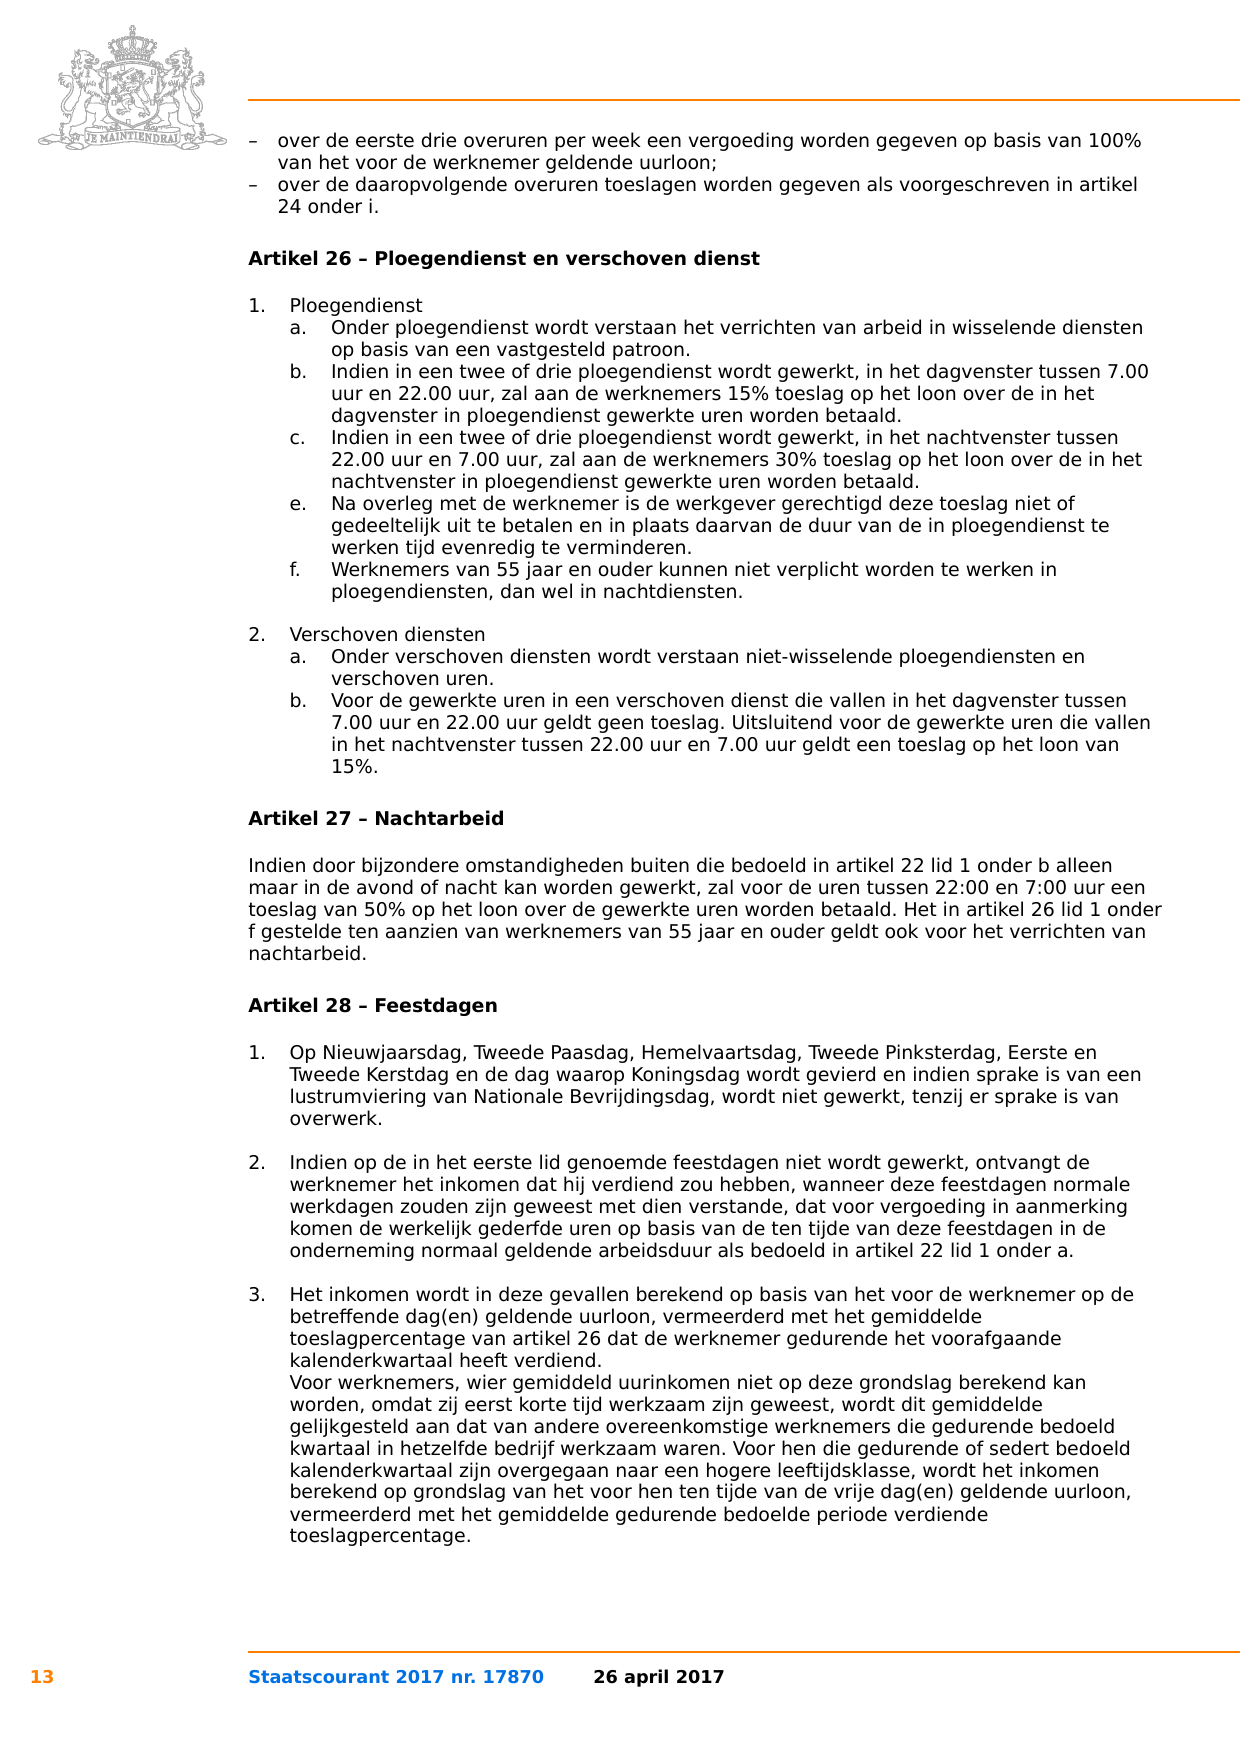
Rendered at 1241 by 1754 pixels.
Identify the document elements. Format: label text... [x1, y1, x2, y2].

text e. Na overleg met de werknemer is de werkgever gerechtigd deze toeslag niet of gedeeltelijk uit te betalen en in plaats daarvan de duur van de in ploegendienst te werken tijd evenredig te verminderen. [289, 493, 1163, 558]
text f. Werknemers van 55 jaar en ouder kunnen niet verplicht worden te werken in ploegendiensten, dan wel in nachtdiensten. [289, 558, 1163, 602]
subtitle Artikel 26 – Ploegendienst en verschoven dienst [248, 248, 1163, 270]
text Voor werknemers, wier gemiddeld uurinkomen niet op deze grondslag berekend kan worden, omdat zij eerst korte tijd werkzaam zijn geweest, wordt dit gemiddelde gelijkgesteld aan dat van andere overeenkomstige werknemers die gedurende bedoeld kwartaal in hetzelfde bedrijf werkzaam waren. Voor hen die gedurende of sedert bedoeld kalenderkwartaal zijn overgegaan naar een hogere leeftijdsklasse, wordt het inkomen berekend op grondslag van het voor hen ten tijde van de vrije dag(en) geldende uurloon, vermeerderd met het gemiddelde gedurende bedoelde periode verdiende toeslagpercentage. [289, 1372, 1163, 1547]
text 2. Verschoven diensten [248, 624, 1163, 646]
text – over de eerste drie overuren per week een vergoeding worden gegeven op basis van 100% van het voor de werknemer geldende uurloon; [248, 130, 1163, 174]
text c. Indien in een twee of drie ploegendienst wordt gewerkt, in het nachtvenster tussen 22.00 uur en 7.00 uur, zal aan de werknemers 30% toeslag op het loon over de in het nachtvenster in ploegendienst gewerkte uren worden betaald. [289, 427, 1163, 493]
text 3. Het inkomen wordt in deze gevallen berekend op basis van het voor de werknemer op de betreffende dag(en) geldende uurloon, vermeerderd met het gemiddelde toeslagpercentage van artikel 26 dat de werknemer gedurende het voorafgaande kalenderkwartaal heeft verdiend. [248, 1284, 1163, 1372]
subtitle Artikel 28 – Feestdagen [248, 995, 1163, 1017]
picture [38, 25, 227, 150]
text 2. Indien op de in het eerste lid genoemde feestdagen niet wordt gewerkt, ontvangt de werknemer het inkomen dat hij verdiend zou hebben, wanneer deze feestdagen normale werkdagen zouden zijn geweest met dien verstande, dat voor vergoeding in aanmerking komen de werkelijk gederfde uren op basis van de ten tijde van deze feestdagen in de onderneming normaal geldende arbeidsduur als bedoeld in artikel 22 lid 1 onder a. [248, 1152, 1163, 1262]
subtitle Artikel 27 – Nachtarbeid [248, 808, 1163, 830]
text 1. Op Nieuwjaarsdag, Tweede Paasdag, Hemelvaartsdag, Tweede Pinksterdag, Eerste en Tweede Kerstdag en de dag waarop Koningsdag wordt gevierd en indien sprake is van een lustrumviering van Nationale Bevrijdingsdag, wordt niet gewerkt, tenzij er sprake is van overwerk. [248, 1042, 1163, 1130]
text a. Onder ploegendienst wordt verstaan het verrichten van arbeid in wisselende diensten op basis van een vastgesteld patroon. [289, 317, 1163, 361]
text b. Indien in een twee of drie ploegendienst wordt gewerkt, in het dagvenster tussen 7.00 uur en 22.00 uur, zal aan de werknemers 15% toeslag op het loon over de in het dagvenster in ploegendienst gewerkte uren worden betaald. [289, 361, 1163, 427]
text – over de daaropvolgende overuren toeslagen worden gegeven als voorgeschreven in artikel 24 onder i. [248, 174, 1163, 218]
text 1. Ploegendienst [248, 295, 1163, 317]
text a. Onder verschoven diensten wordt verstaan niet-wisselende ploegendiensten en verschoven uren. [289, 646, 1163, 690]
text Indien door bijzondere omstandigheden buiten die bedoeld in artikel 22 lid 1 onder b alleen maar in de avond of nacht kan worden gewerkt, zal voor de uren tussen 22:00 en 7:00 uur een toeslag van 50% op het loon over de gewerkte uren worden betaald. Het in artikel 26 lid 1 onder f gestelde ten aanzien van werknemers van 55 jaar en ouder geldt ook voor het verrichten van nachtarbeid. [248, 855, 1163, 965]
text b. Voor de gewerkte uren in een verschoven dienst die vallen in het dagvenster tussen 7.00 uur en 22.00 uur geldt geen toeslag. Uitsluitend voor de gewerkte uren die vallen in het nachtvenster tussen 22.00 uur en 7.00 uur geldt een toeslag op het loon van 15%. [289, 690, 1163, 778]
